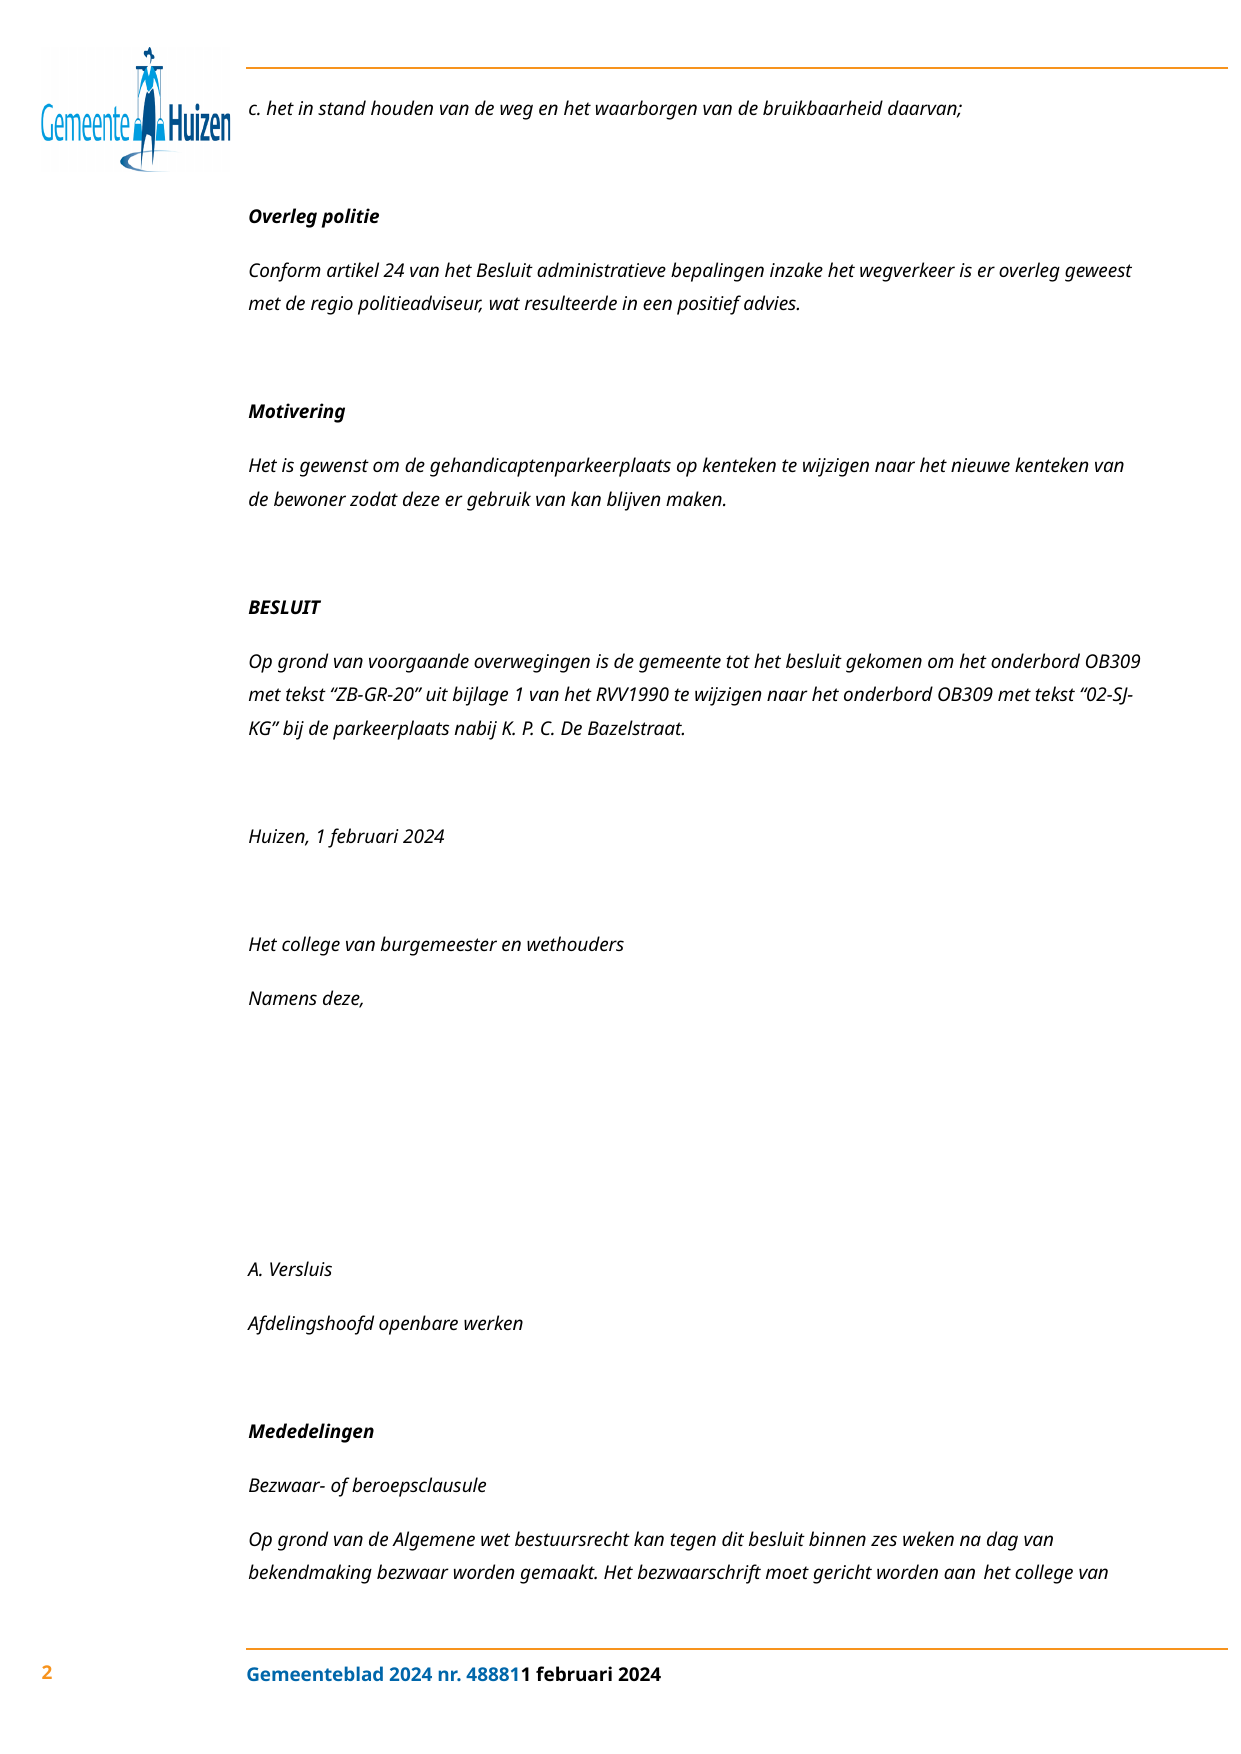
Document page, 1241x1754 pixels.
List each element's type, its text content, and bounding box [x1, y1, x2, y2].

text Motivering [248, 398, 1152, 424]
picture [41, 47, 231, 172]
text Conform artikel 24 van het Besluit administratieve bepalingen inzake het wegverkeer is er overleg geweest met de regio politieadviseur, wat resulteerde in een positief advies. [248, 257, 1152, 316]
text BESLUIT [248, 594, 1152, 620]
text Het is gewenst om de gehandicaptenparkeerplaats op kenteken te wijzigen naar het nieuwe kenteken van de bewoner zodat deze er gebruik van kan blijven maken. [248, 453, 1152, 512]
text A. Versluis [248, 1256, 1152, 1281]
text Afdelingshoofd openbare werken [248, 1310, 1152, 1336]
text Mededelingen [248, 1418, 1152, 1444]
text Op grond van voorgaande overwegingen is de gemeente tot het besluit gekomen om het onderbord OB309 met tekst “ZB-GR-20” uit bijlage 1 van het RVV1990 te wijzigen naar het onderbord OB309 met tekst “02-SJ-KG” bij de parkeerplaats nabij K. P. C. De Bazelstraat. [248, 648, 1152, 741]
text Overleg politie [248, 203, 1152, 229]
text Het college van burgemeester en wethouders [248, 931, 1152, 957]
text Huizen, 1 februari 2024 [248, 823, 1152, 849]
text c. het in stand houden van de weg en het waarborgen van de bruikbaarheid daarvan; [248, 95, 1152, 121]
text Op grond van de Algemene wet bestuursrecht kan tegen dit besluit binnen zes weken na dag van bekendmaking bezwaar worden gemaakt. Het bezwaarschrift moet gericht worden aan het college van [248, 1526, 1152, 1585]
text Namens deze, [248, 985, 1152, 1011]
text Bezwaar- of beroepsclausule [248, 1472, 1152, 1498]
